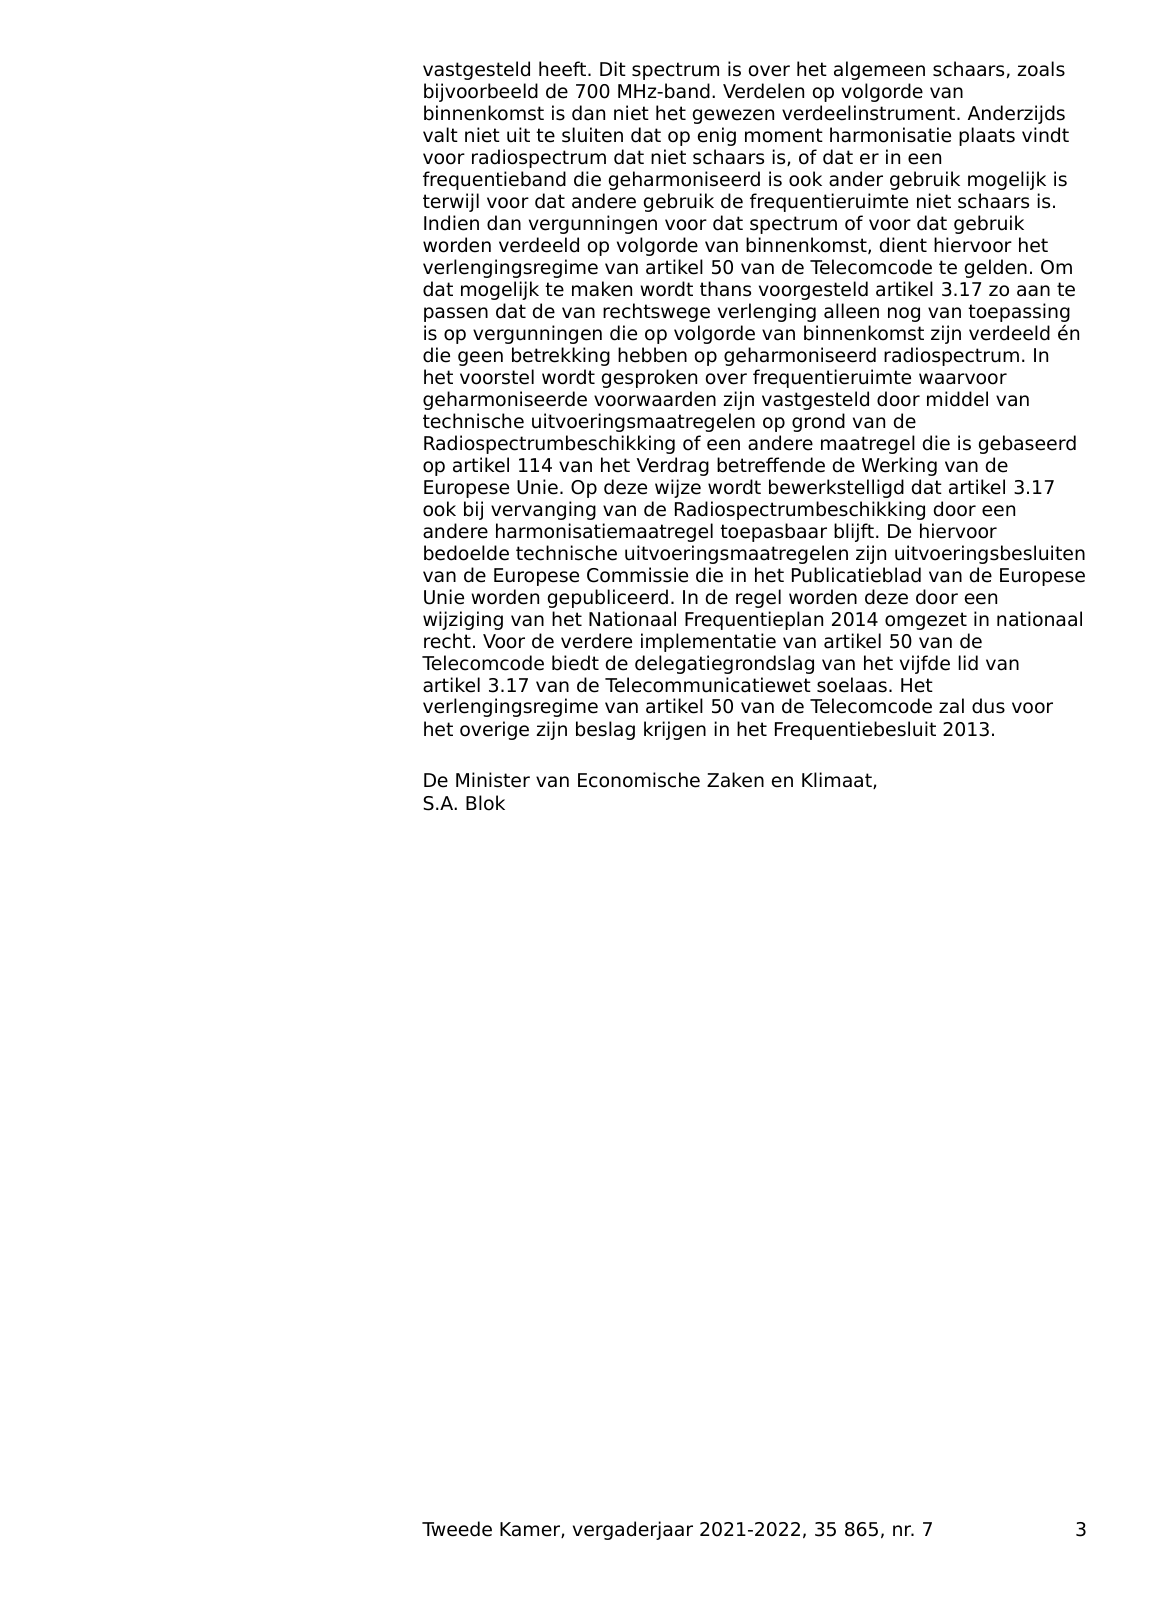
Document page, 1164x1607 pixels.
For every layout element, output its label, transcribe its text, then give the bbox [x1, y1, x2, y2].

text vastgesteld heeft. Dit spectrum is over het algemeen schaars, zoals bijvoorbeeld de 700 MHz-band. Verdelen op volgorde van binnenkomst is dan niet het gewezen verdeelinstrument. Anderzijds valt niet uit te sluiten dat op enig moment harmonisatie plaats vindt voor radiospectrum dat niet schaars is, of dat er in een frequentieband die geharmoniseerd is ook ander gebruik mogelijk is terwijl voor dat andere gebruik de frequentieruimte niet schaars is. Indien dan vergunningen voor dat spectrum of voor dat gebruik worden verdeeld op volgorde van binnenkomst, dient hiervoor het verlengingsregime van artikel 50 van de Telecomcode te gelden. Om dat mogelijk te maken wordt thans voorgesteld artikel 3.17 zo aan te passen dat de van rechtswege verlenging alleen nog van toepassing is op vergunningen die op volgorde van binnenkomst zijn verdeeld én die geen betrekking hebben op geharmoniseerd radiospectrum. In het voorstel wordt gesproken over frequentieruimte waarvoor geharmoniseerde voorwaarden zijn vastgesteld door middel van technische uitvoeringsmaatregelen op grond van de Radiospectrumbeschikking of een andere maatregel die is gebaseerd op artikel 114 van het Verdrag betreffende de Werking van de Europese Unie. Op deze wijze wordt bewerkstelligd dat artikel 3.17 ook bij vervanging van de Radiospectrumbeschikking door een andere harmonisatiemaatregel toepasbaar blijft. De hiervoor bedoelde technische uitvoeringsmaatregelen zijn uitvoeringsbesluiten van de Europese Commissie die in het Publicatieblad van de Europese Unie worden gepubliceerd. In de regel worden deze door een wijziging van het Nationaal Frequentieplan 2014 omgezet in nationaal recht. Voor de verdere implementatie van artikel 50 van de Telecomcode biedt de delegatiegrondslag van het vijfde lid van artikel 3.17 van de Telecommunicatiewet soelaas. Het verlengingsregime van artikel 50 van de Telecomcode zal dus voor het overige zijn beslag krijgen in het Frequentiebesluit 2013. [422, 59, 1087, 740]
text De Minister van Economische Zaken en Klimaat, S.A. Blok [422, 770, 1087, 814]
